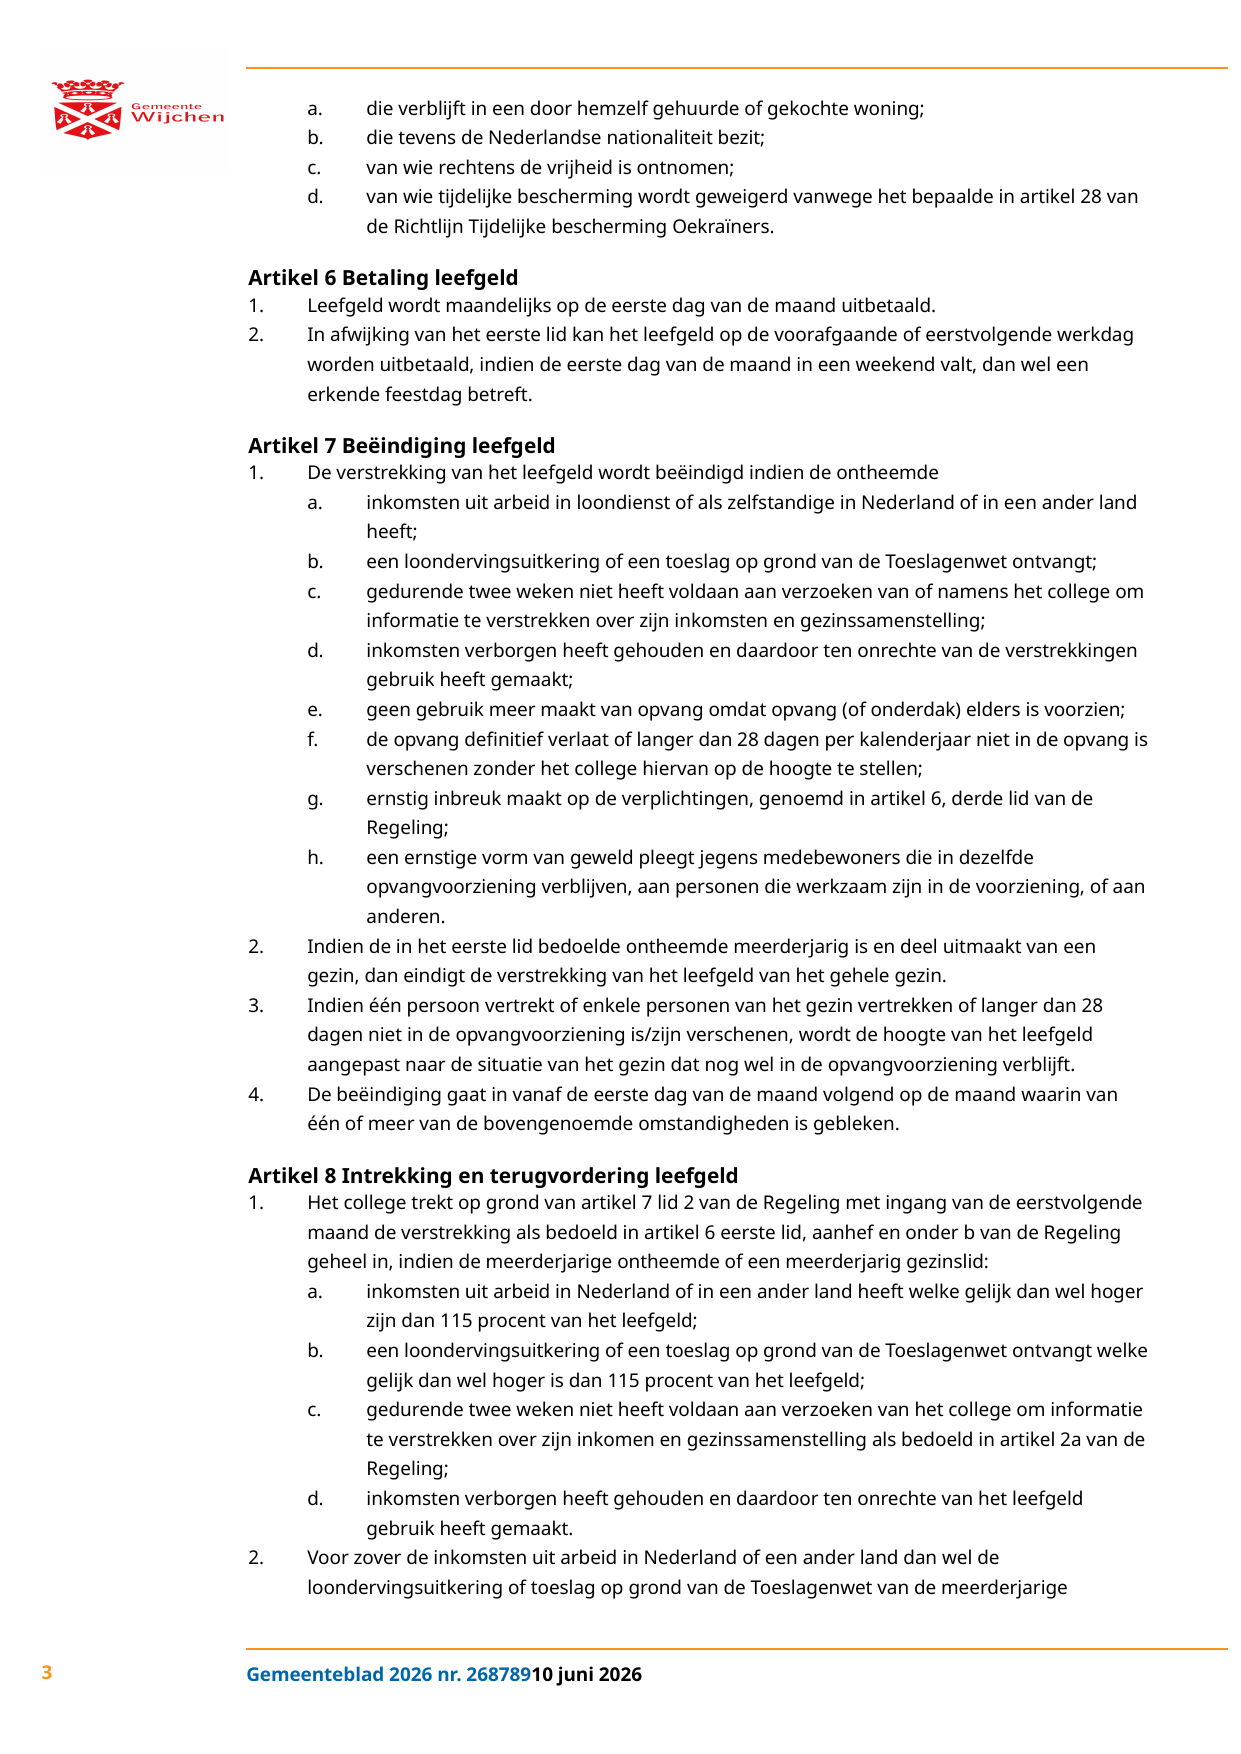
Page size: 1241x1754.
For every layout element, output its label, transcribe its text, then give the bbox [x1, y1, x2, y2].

list inkomsten uit arbeid in Nederland of in een ander land heeft welke gelijk dan wel hoger zijn dan 115 procent van het leefgeld; [307, 1278, 1152, 1333]
list een loondervingsuitkering of een toeslag op grond van de Toeslagenwet ontvangt welke gelijk dan wel hoger is dan 115 procent van het leefgeld; [307, 1337, 1152, 1392]
list van wie tijdelijke bescherming wordt geweigerd vanwege het bepaalde in artikel 28 van de Richtlijn Tijdelijke bescherming Oekraïners. [307, 183, 1152, 239]
list geen gebruik meer maakt van opvang omdat opvang (of onderdak) elders is voorzien; [307, 696, 1152, 722]
list inkomsten verborgen heeft gehouden en daardoor ten onrechte van het leefgeld gebruik heeft gemaakt. [307, 1485, 1152, 1540]
list die tevens de Nederlandse nationaliteit bezit; [307, 124, 1152, 150]
list Indien één persoon vertrekt of enkele personen van het gezin vertrekken of langer dan 28 dagen niet in de opvangvoorziening is/zijn verschenen, wordt de hoogte van het leefgeld aangepast naar de situatie van het gezin dat nog wel in de opvangvoorziening verblijft. [248, 992, 1152, 1077]
list In afwijking van het eerste lid kan het leefgeld op de voorafgaande of eerstvolgende werkdag worden uitbetaald, indien de eerste dag van de maand in een weekend valt, dan wel een erkende feestdag betreft. [248, 322, 1152, 406]
list De verstrekking van het leefgeld wordt beëindigd indien de ontheemde [248, 459, 1152, 485]
list inkomsten uit arbeid in loondienst of als zelfstandige in Nederland of in een ander land heeft; [307, 489, 1152, 544]
list Leefgeld wordt maandelijks op de eerste dag van de maand uitbetaald. [248, 292, 1152, 318]
text Artikel 8 Intrekking en terugvordering leefgeld [248, 1161, 1152, 1189]
text Artikel 6 Betaling leefgeld [248, 263, 1152, 292]
list die verblijft in een door hemzelf gehuurde of gekochte woning; [307, 95, 1152, 121]
list gedurende twee weken niet heeft voldaan aan verzoeken van of namens het college om informatie te verstrekken over zijn inkomsten en gezinssamenstelling; [307, 578, 1152, 633]
list een ernstige vorm van geweld pleegt jegens medebewoners die in dezelfde opvangvoorziening verblijven, aan personen die werkzaam zijn in de voorziening, of aan anderen. [307, 844, 1152, 929]
list de opvang definitief verlaat of langer dan 28 dagen per kalenderjaar niet in de opvang is verschenen zonder het college hiervan op de hoogte te stellen; [307, 726, 1152, 781]
list De beëindiging gaat in vanaf de eerste dag van de maand volgend op de maand waarin van één of meer van de bovengenoemde omstandigheden is gebleken. [248, 1081, 1152, 1136]
list van wie rechtens de vrijheid is ontnomen; [307, 154, 1152, 180]
list een loondervingsuitkering of een toeslag op grond van de Toeslagenwet ontvangt; [307, 548, 1152, 574]
list Het college trekt op grond van artikel 7 lid 2 van de Regeling met ingang van de eerstvolgende maand de verstrekking als bedoeld in artikel 6 eerste lid, aanhef en onder b van de Regeling geheel in, indien de meerderjarige ontheemde of een meerderjarig gezinslid: [248, 1189, 1152, 1274]
text Artikel 7 Beëindiging leefgeld [248, 431, 1152, 459]
list gedurende twee weken niet heeft voldaan aan verzoeken van het college om informatie te verstrekken over zijn inkomen en gezinssamenstelling als bedoeld in artikel 2a van de Regeling; [307, 1396, 1152, 1481]
list Voor zover de inkomsten uit arbeid in Nederland of een ander land dan wel de loondervingsuitkering of toeslag op grond van de Toeslagenwet van de meerderjarige [248, 1544, 1152, 1599]
list Indien de in het eerste lid bedoelde ontheemde meerderjarig is en deel uitmaakt van een gezin, dan eindigt de verstrekking van het leefgeld van het gehele gezin. [248, 933, 1152, 988]
list ernstig inbreuk maakt op de verplichtingen, genoemd in artikel 6, derde lid van de Regeling; [307, 785, 1152, 840]
list inkomsten verborgen heeft gehouden en daardoor ten onrechte van de verstrekkingen gebruik heeft gemaakt; [307, 637, 1152, 692]
picture [41, 47, 231, 172]
